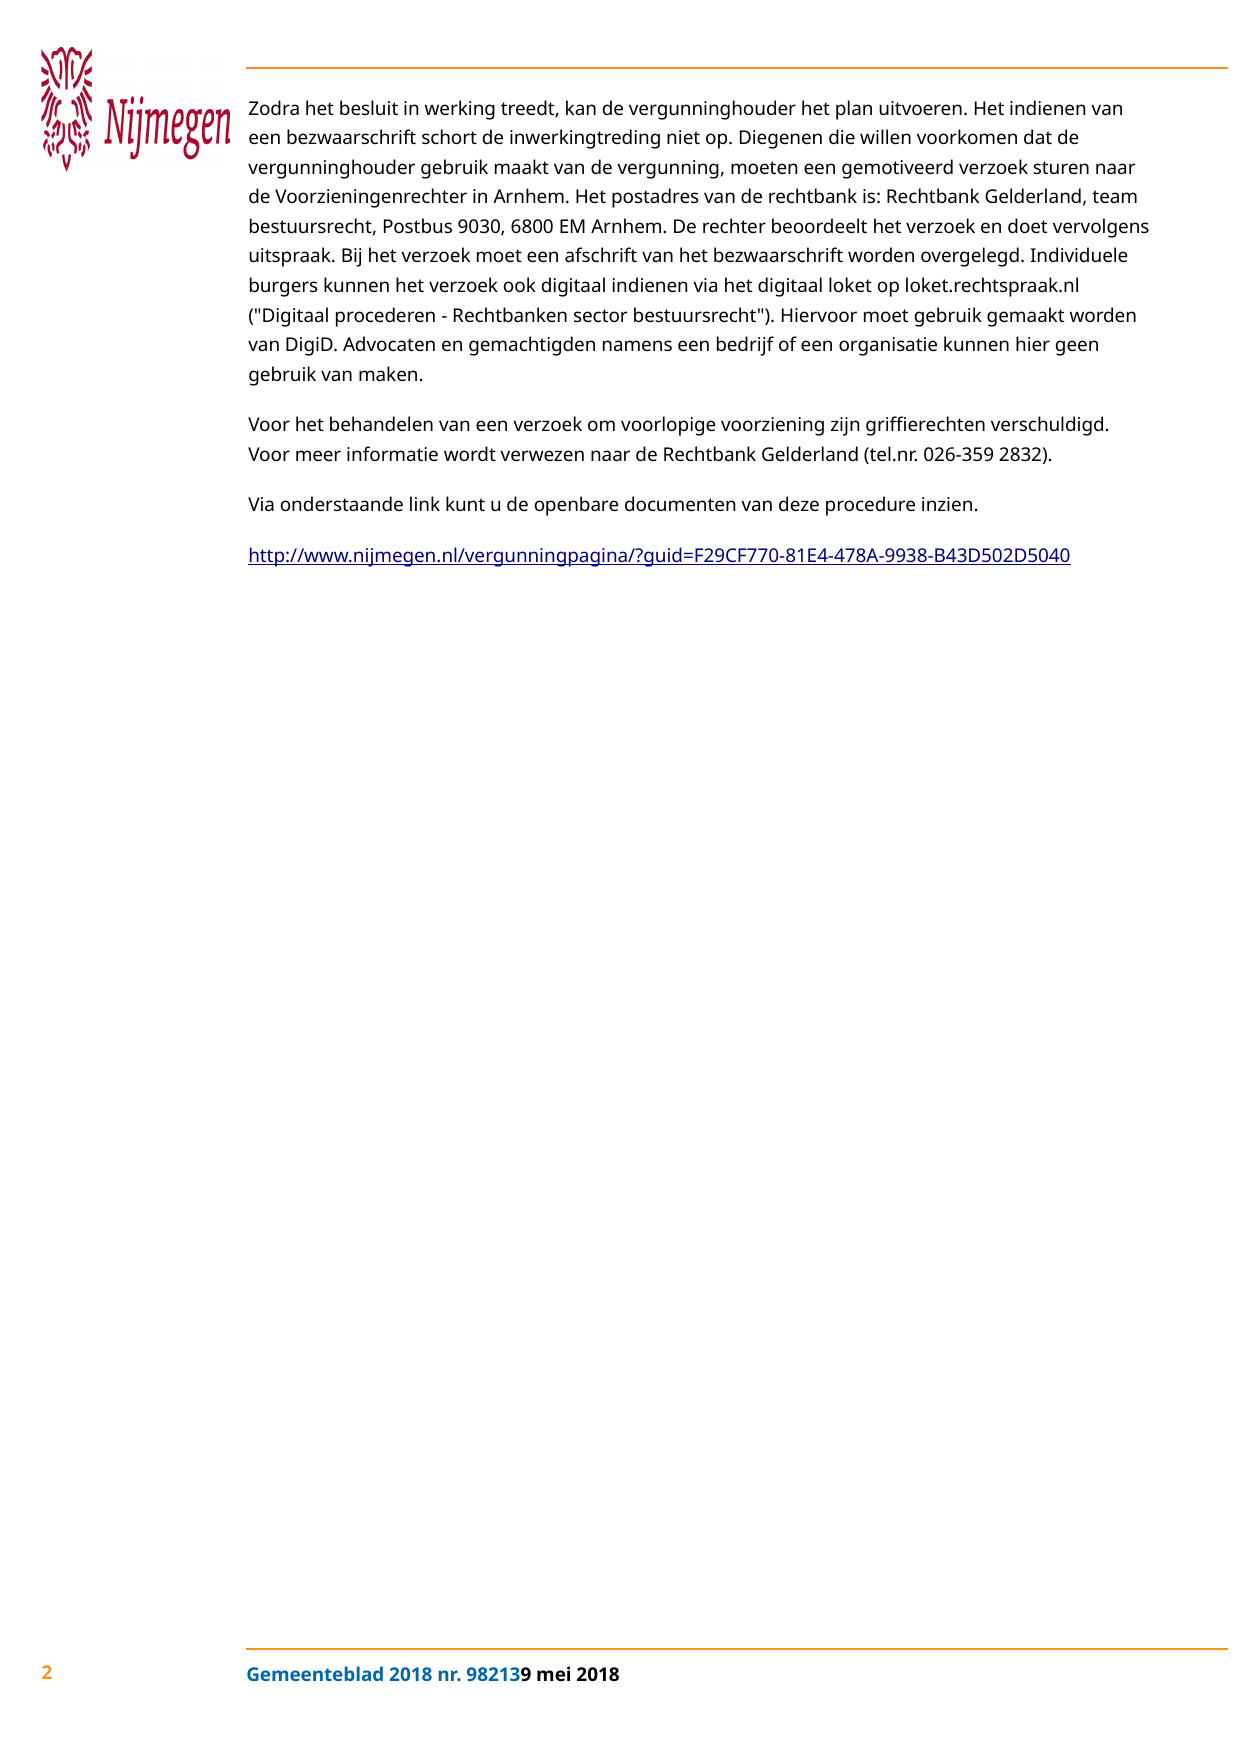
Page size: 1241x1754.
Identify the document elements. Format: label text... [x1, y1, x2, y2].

text Via onderstaande link kunt u de openbare documenten van deze procedure inzien. [248, 491, 1152, 517]
text http://www.nijmegen.nl/vergunningpagina/?guid=F29CF770-81E4-478A-9938-B43D502D5040 [248, 542, 1152, 568]
picture [41, 47, 231, 172]
text Zodra het besluit in werking treedt, kan de vergunninghouder het plan uitvoeren. Het indienen van een bezwaarschrift schort de inwerkingtreding niet op. Diegenen die willen voorkomen dat de vergunninghouder gebruik maakt van de vergunning, moeten een gemotiveerd verzoek sturen naar de Voorzieningenrechter in Arnhem. Het postadres van de rechtbank is: Rechtbank Gelderland, team bestuursrecht, Postbus 9030, 6800 EM Arnhem. De rechter beoordeelt het verzoek en doet vervolgens uitspraak. Bij het verzoek moet een afschrift van het bezwaarschrift worden overgelegd. Individuele burgers kunnen het verzoek ook digitaal indienen via het digitaal loket op loket.rechtspraak.nl ("Digitaal procederen - Rechtbanken sector bestuursrecht"). Hiervoor moet gebruik gemaakt worden van DigiD. Advocaten en gemachtigden namens een bedrijf of een organisatie kunnen hier geen gebruik van maken. [248, 95, 1152, 387]
text Voor het behandelen van een verzoek om voorlopige voorziening zijn griffierechten verschuldigd. Voor meer informatie wordt verwezen naar de Rechtbank Gelderland (tel.nr. 026-359 2832). [248, 411, 1152, 467]
